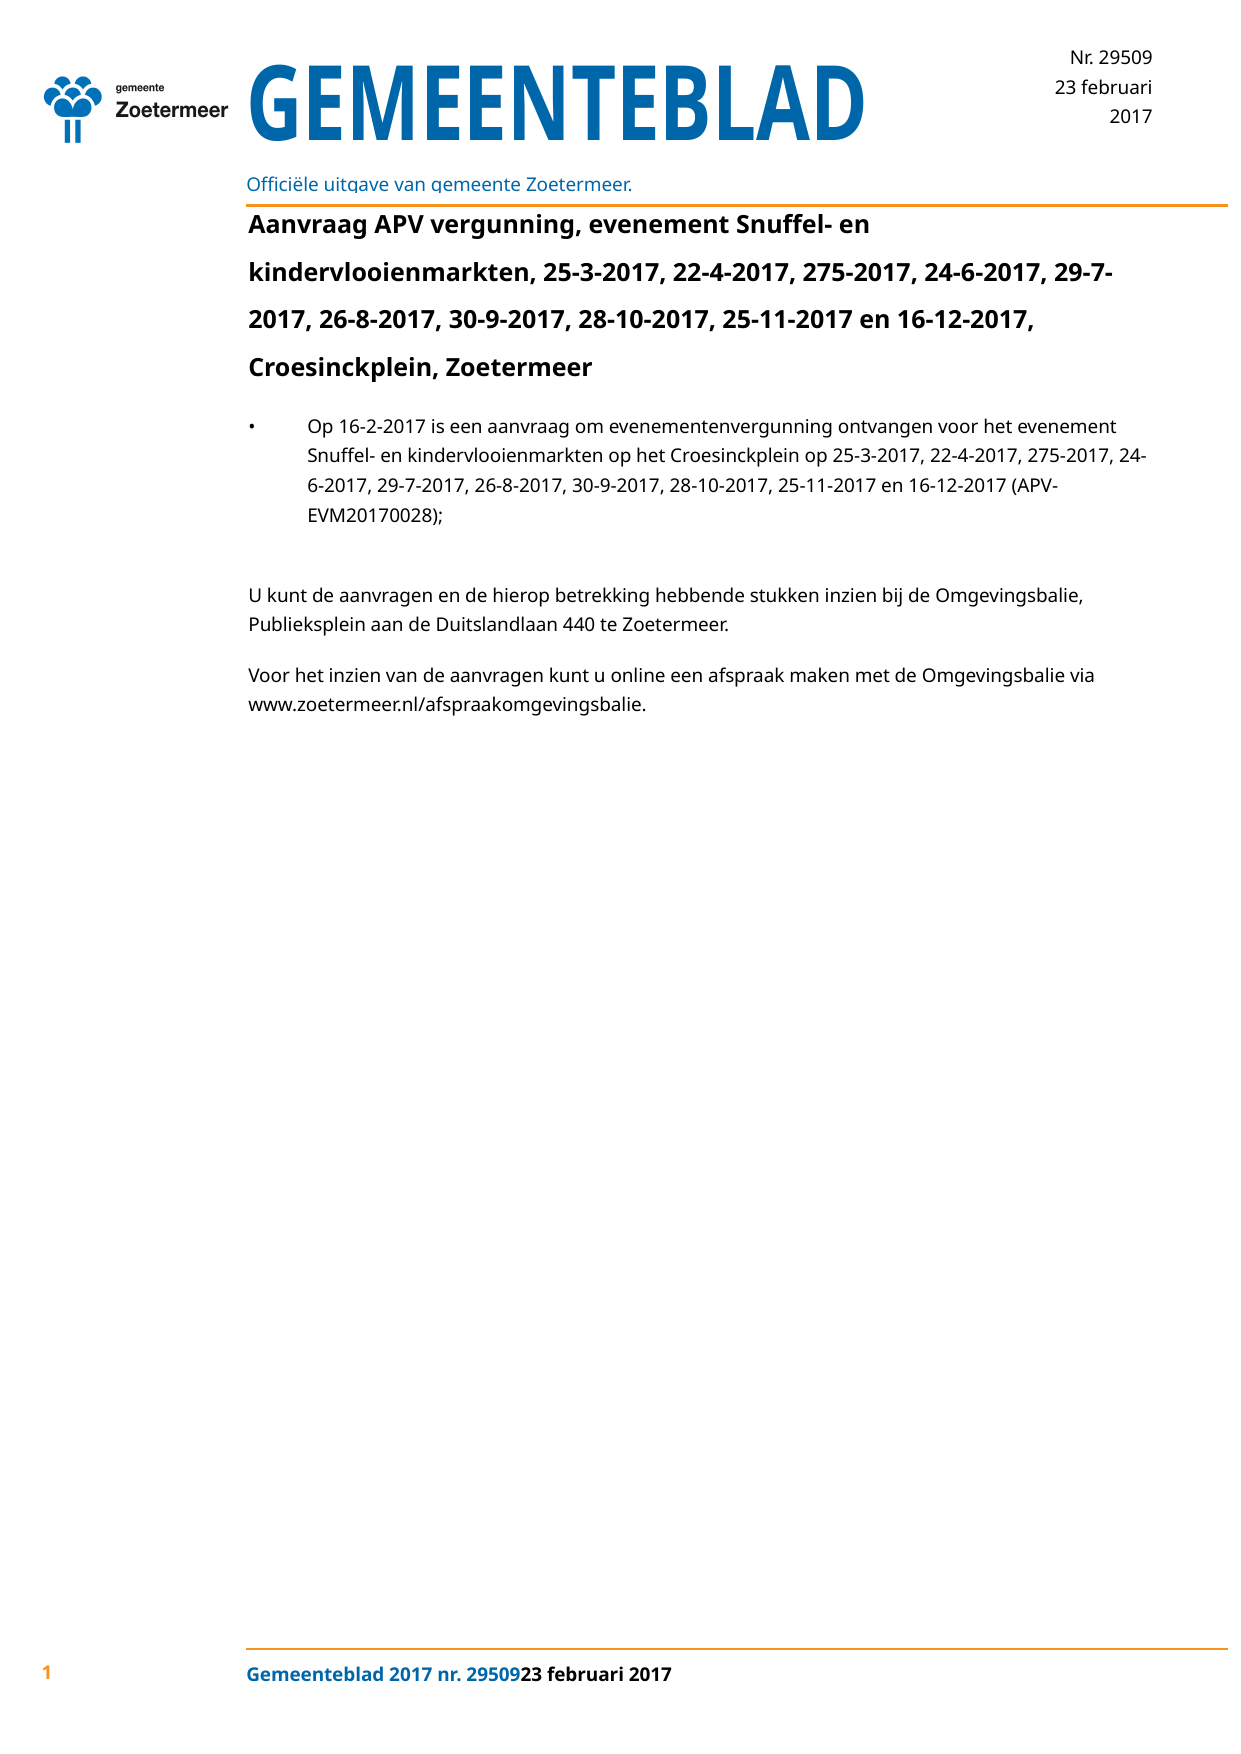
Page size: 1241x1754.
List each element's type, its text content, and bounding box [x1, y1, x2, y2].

text Aanvraag APV vergunning, evenement Snuffel- en kindervlooienmarkten, 25-3-2017, 22-4-2017, 275-2017, 24-6-2017, 29-7-2017, 26-8-2017, 30-9-2017, 28-10-2017, 25-11-2017 en 16-12-2017, Croesinckplein, Zoetermeer [248, 207, 1152, 384]
text Voor het inzien van de aanvragen kunt u online een afspraak maken met de Omgevingsbalie via www.zoetermeer.nl/afspraakomgevingsbalie. [248, 662, 1152, 717]
picture [41, 47, 231, 172]
text U kunt de aanvragen en de hierop betrekking hebbende stukken inzien bij de Omgevingsbalie, Publieksplein aan de Duitslandlaan 440 te Zoetermeer. [248, 582, 1152, 637]
list Op 16-2-2017 is een aanvraag om evenementenvergunning ontvangen voor het evenement Snuffel- en kindervlooienmarkten op het Croesinckplein op 25-3-2017, 22-4-2017, 275-2017, 24-6-2017, 29-7-2017, 26-8-2017, 30-9-2017, 28-10-2017, 25-11-2017 en 16-12-2017 (APV-EVM20170028); [248, 413, 1152, 528]
